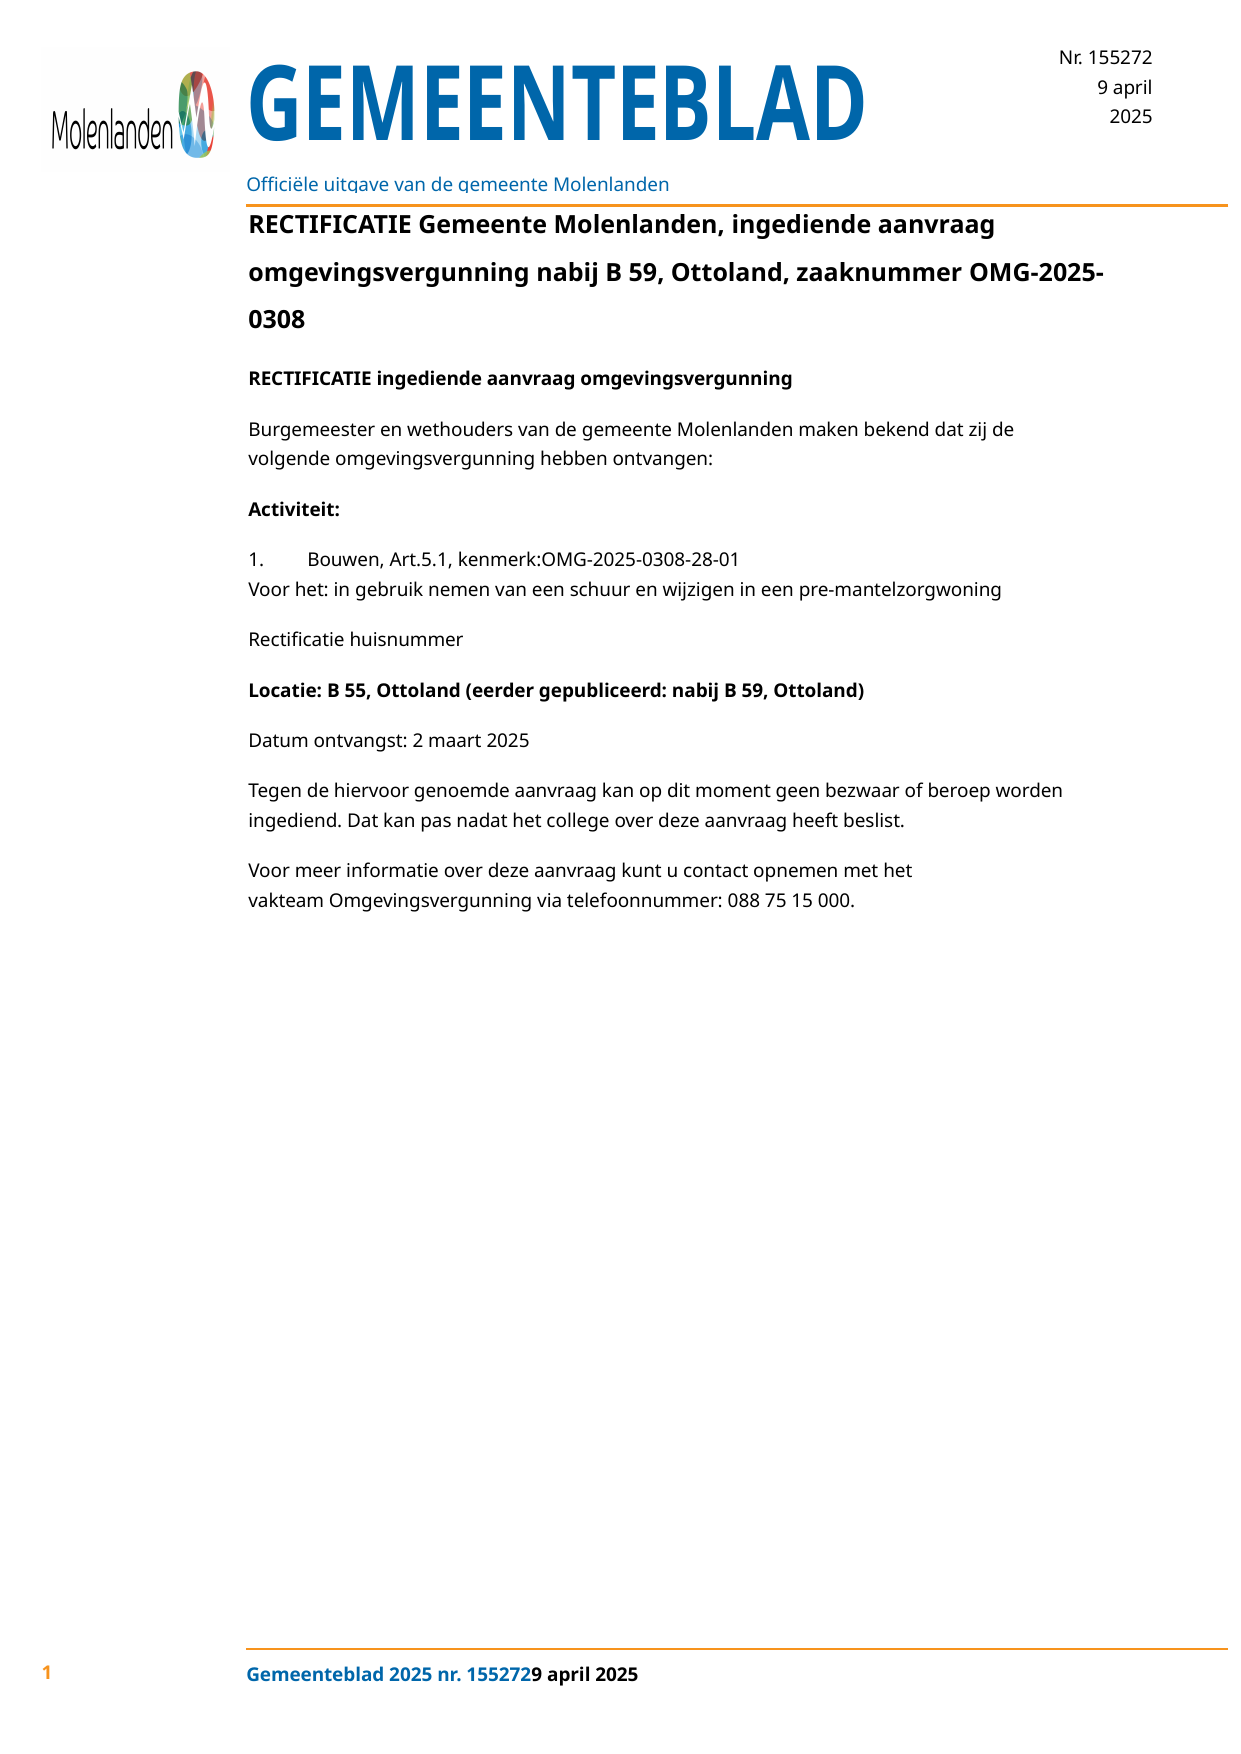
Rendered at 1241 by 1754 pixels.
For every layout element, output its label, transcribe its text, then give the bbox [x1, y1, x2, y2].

text RECTIFICATIE Gemeente Molenlanden, ingediende aanvraag omgevingsvergunning nabij B 59, Ottoland, zaaknummer OMG-2025-0308 [248, 207, 1152, 336]
text Burgemeester en wethouders van de gemeente Molenlanden maken bekend dat zij de volgende omgevingsvergunning hebben ontvangen: [248, 416, 1152, 471]
text Voor meer informatie over deze aanvraag kunt u contact opnemen met het vakteam Omgevingsvergunning via telefoonnummer: 088 75 15 000. [248, 858, 1152, 913]
text Datum ontvangst: 2 maart 2025 [248, 727, 1152, 753]
text Locatie: B 55, Ottoland (eerder gepubliceerd: nabij B 59, Ottoland) [248, 677, 1152, 702]
text Activiteit: [248, 496, 1152, 522]
picture [41, 47, 231, 172]
text Rectificatie huisnummer [248, 626, 1152, 652]
text Voor het: in gebruik nemen van een schuur en wijzigen in een pre-mantelzorgwoning [248, 576, 1152, 602]
text Tegen de hiervoor genoemde aanvraag kan op dit moment geen bezwaar of beroep worden ingediend. Dat kan pas nadat het college over deze aanvraag heeft beslist. [248, 778, 1152, 833]
text RECTIFICATIE ingediende aanvraag omgevingsvergunning [248, 366, 1152, 391]
list Bouwen, Art.5.1, kenmerk:OMG-2025-0308-28-01 [248, 546, 1152, 572]
